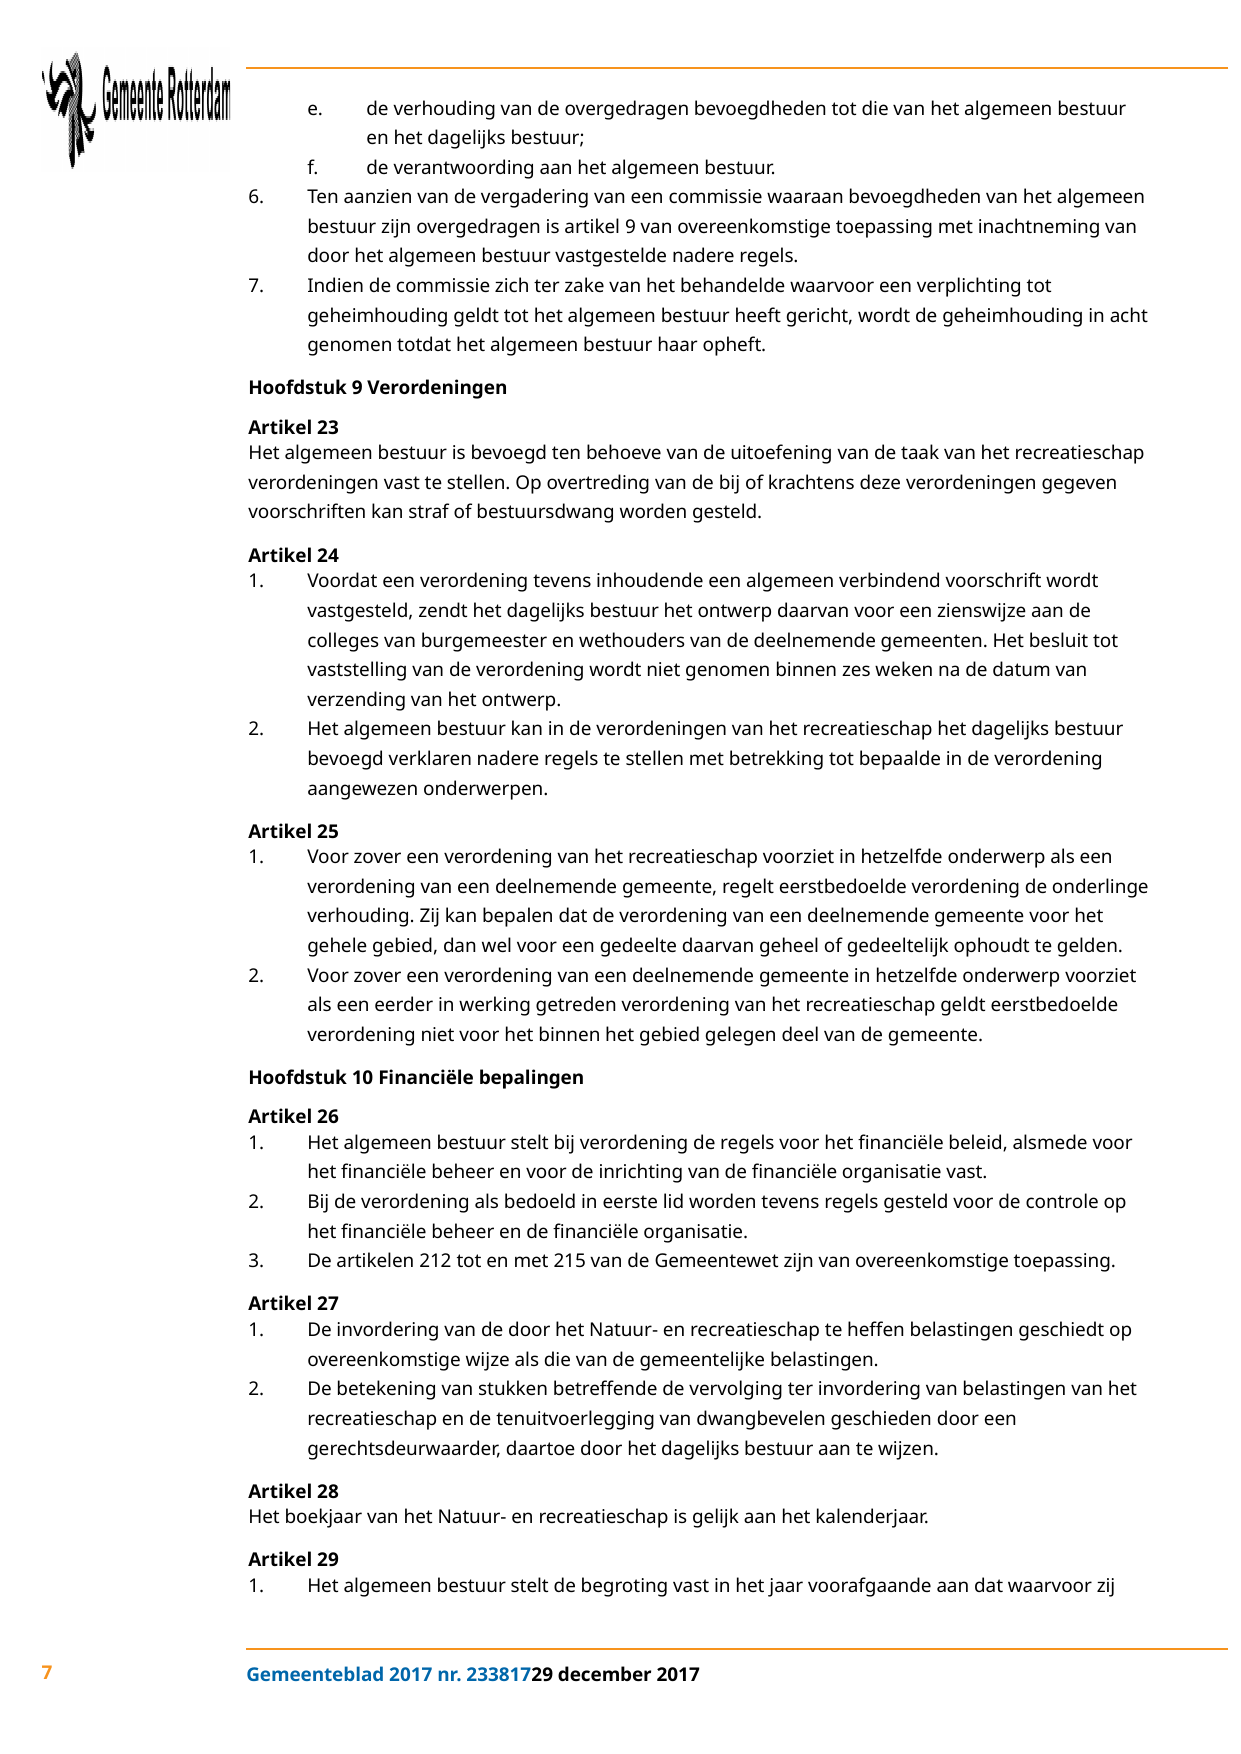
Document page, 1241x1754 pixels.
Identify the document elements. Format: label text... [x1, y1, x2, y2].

picture [41, 47, 231, 172]
list De invordering van de door het Natuur- en recreatieschap te heffen belastingen geschiedt op overeenkomstige wijze als die van de gemeentelijke belastingen. [248, 1316, 1152, 1372]
list de verantwoording aan het algemeen bestuur. [307, 154, 1152, 180]
list de verhouding van de overgedragen bevoegdheden tot die van het algemeen bestuur en het dagelijks bestuur; [307, 95, 1152, 150]
list Ten aanzien van de vergadering van een commissie waaraan bevoegdheden van het algemeen bestuur zijn overgedragen is artikel 9 van overeenkomstige toepassing met inachtneming van door het algemeen bestuur vastgestelde nadere regels. [248, 183, 1152, 268]
list Indien de commissie zich ter zake van het behandelde waarvoor een verplichting tot geheimhouding geldt tot het algemeen bestuur heeft gericht, wordt de geheimhouding in acht genomen totdat het algemeen bestuur haar opheft. [248, 272, 1152, 357]
list De artikelen 212 tot en met 215 van de Gemeentewet zijn van overeenkomstige toepassing. [248, 1247, 1152, 1273]
text Hoofdstuk 10 Financiële bepalingen [248, 1064, 1152, 1090]
text Het boekjaar van het Natuur- en recreatieschap is gelijk aan het kalenderjaar. [248, 1503, 1152, 1529]
list Voor zover een verordening van een deelnemende gemeente in hetzelfde onderwerp voorziet als een eerder in werking getreden verordening van het recreatieschap geldt eerstbedoelde verordening niet voor het binnen het gebied gelegen deel van de gemeente. [248, 962, 1152, 1047]
list Voordat een verordening tevens inhoudende een algemeen verbindend voorschrift wordt vastgesteld, zendt het dagelijks bestuur het ontwerp daarvan voor een zienswijze aan de colleges van burgemeester en wethouders van de deelnemende gemeenten. Het besluit tot vaststelling van de verordening wordt niet genomen binnen zes weken na de datum van verzending van het ontwerp. [248, 568, 1152, 712]
text Het algemeen bestuur is bevoegd ten behoeve van de uitoefening van de taak van het recreatieschap verordeningen vast te stellen. Op overtreding van de bij of krachtens deze verordeningen gegeven voorschriften kan straf of bestuursdwang worden gesteld. [248, 439, 1152, 524]
text Artikel 27 [248, 1291, 1152, 1316]
list De betekening van stukken betreffende de vervolging ter invordering van belastingen van het recreatieschap en de tenuitvoerlegging van dwangbevelen geschieden door een gerechtsdeurwaarder, daartoe door het dagelijks bestuur aan te wijzen. [248, 1376, 1152, 1460]
list Het algemeen bestuur kan in de verordeningen van het recreatieschap het dagelijks bestuur bevoegd verklaren nadere regels te stellen met betrekking tot bepaalde in de verordening aangewezen onderwerpen. [248, 716, 1152, 800]
text Artikel 24 [248, 542, 1152, 568]
text Hoofdstuk 9 Verordeningen [248, 374, 1152, 400]
list Het algemeen bestuur stelt de begroting vast in het jaar voorafgaande aan dat waarvoor zij [248, 1572, 1152, 1598]
list Het algemeen bestuur stelt bij verordening de regels voor het financiële beleid, alsmede voor het financiële beheer en voor de inrichting van de financiële organisatie vast. [248, 1129, 1152, 1184]
text Artikel 26 [248, 1103, 1152, 1129]
text Artikel 25 [248, 818, 1152, 843]
list Bij de verordening als bedoeld in eerste lid worden tevens regels gesteld voor de controle op het financiële beheer en de financiële organisatie. [248, 1188, 1152, 1244]
text Artikel 28 [248, 1478, 1152, 1503]
text Artikel 23 [248, 414, 1152, 439]
list Voor zover een verordening van het recreatieschap voorziet in hetzelfde onderwerp als een verordening van een deelnemende gemeente, regelt eerstbedoelde verordening de onderlinge verhouding. Zij kan bepalen dat de verordening van een deelnemende gemeente voor het gehele gebied, dan wel voor een gedeelte daarvan geheel of gedeeltelijk ophoudt te gelden. [248, 843, 1152, 958]
text Artikel 29 [248, 1547, 1152, 1572]
